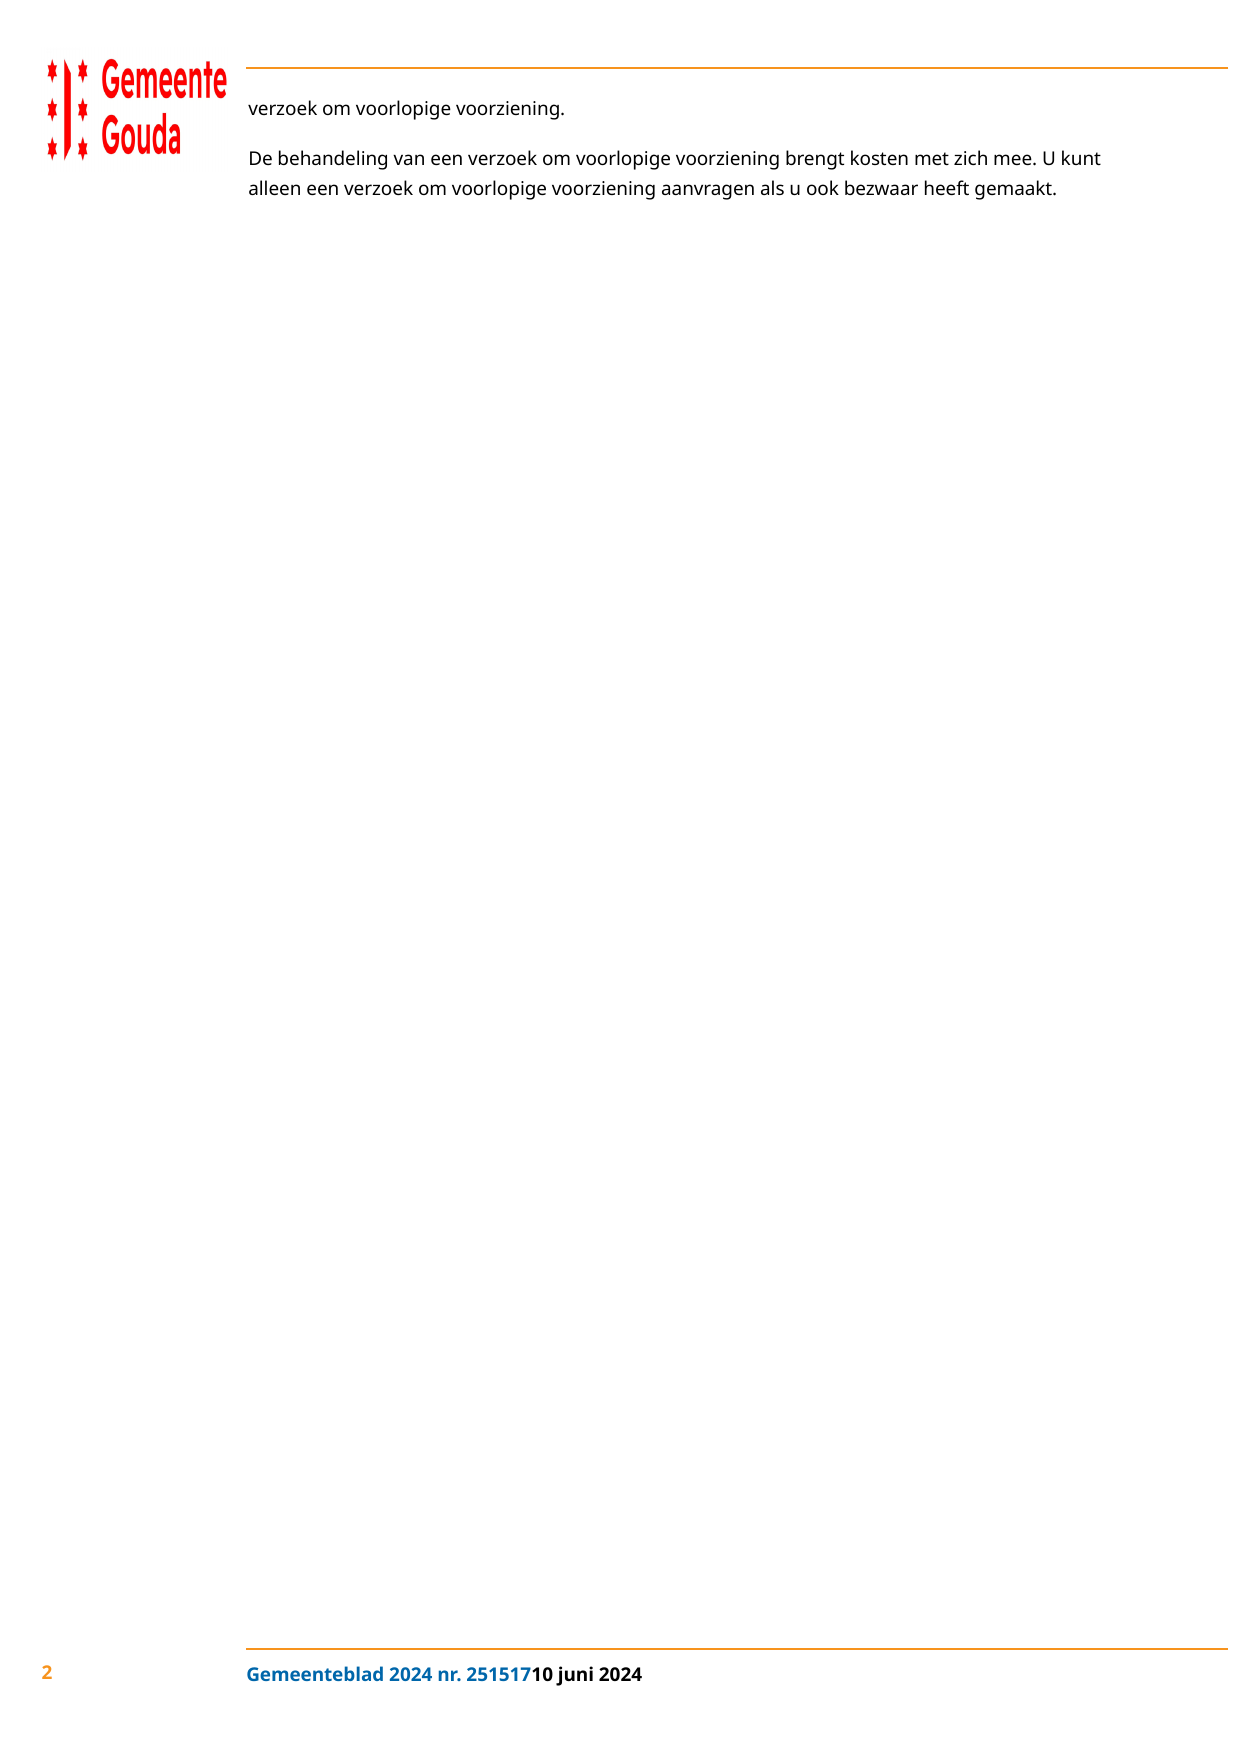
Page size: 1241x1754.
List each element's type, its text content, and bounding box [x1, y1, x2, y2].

picture [41, 47, 231, 172]
text verzoek om voorlopige voorziening. [248, 95, 1152, 121]
text De behandeling van een verzoek om voorlopige voorziening brengt kosten met zich mee. U kunt alleen een verzoek om voorlopige voorziening aanvragen als u ook bezwaar heeft gemaakt. [248, 145, 1152, 201]
